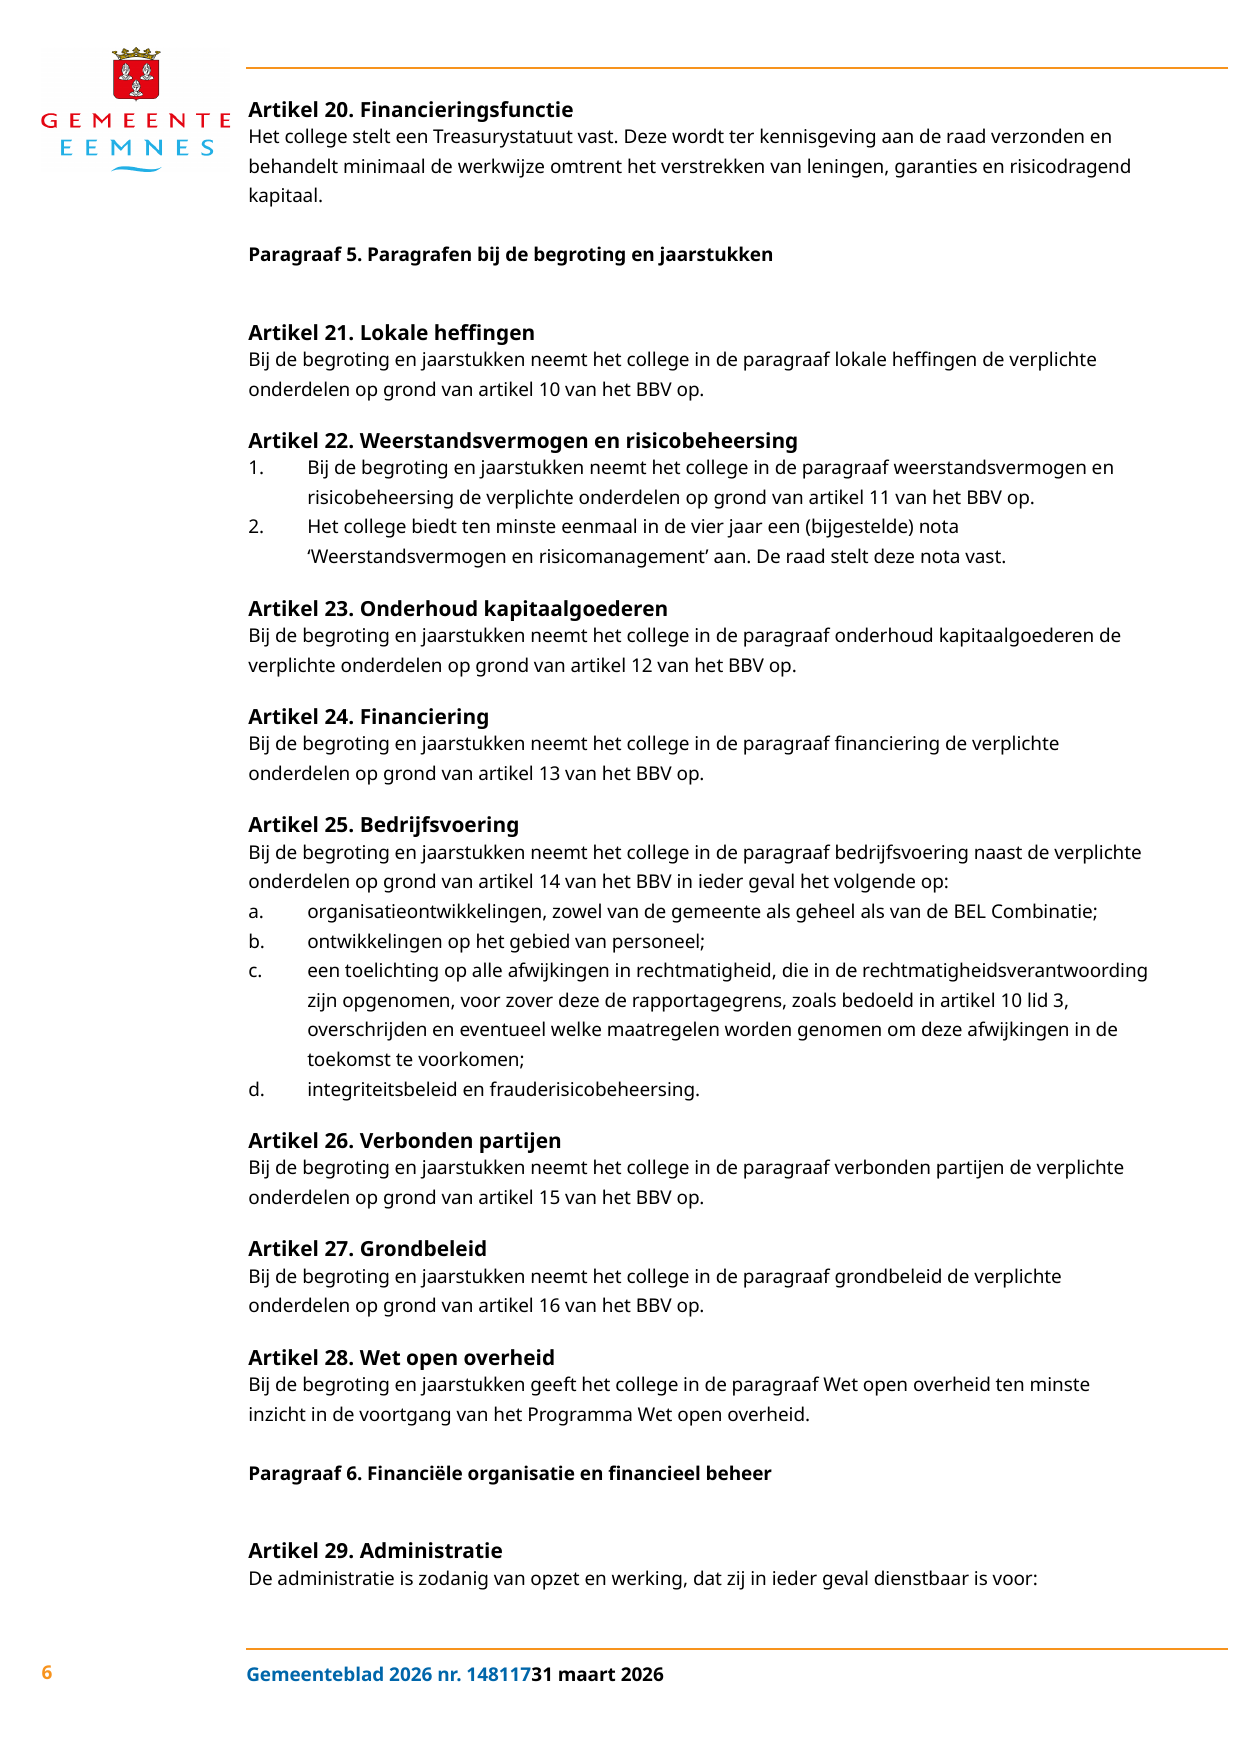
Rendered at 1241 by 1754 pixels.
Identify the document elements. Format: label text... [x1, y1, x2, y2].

text Artikel 21. Lokale heffingen [248, 318, 1152, 346]
text Bij de begroting en jaarstukken neemt het college in de paragraaf financiering de verplichte onderdelen op grond van artikel 13 van het BBV op. [248, 731, 1152, 786]
list integriteitsbeleid en frauderisicobeheersing. [248, 1076, 1152, 1101]
text Artikel 27. Grondbeleid [248, 1234, 1152, 1263]
text Artikel 24. Financiering [248, 702, 1152, 731]
text Bij de begroting en jaarstukken neemt het college in de paragraaf verbonden partijen de verplichte onderdelen op grond van artikel 15 van het BBV op. [248, 1154, 1152, 1210]
list organisatieontwikkelingen, zowel van de gemeente als geheel als van de BEL Combinatie; [248, 898, 1152, 924]
text Artikel 26. Verbonden partijen [248, 1126, 1152, 1154]
text Artikel 28. Wet open overheid [248, 1343, 1152, 1371]
text Bij de begroting en jaarstukken neemt het college in de paragraaf lokale heffingen de verplichte onderdelen op grond van artikel 10 van het BBV op. [248, 346, 1152, 401]
text Bij de begroting en jaarstukken geeft het college in de paragraaf Wet open overheid ten minste inzicht in de voortgang van het Programma Wet open overheid. [248, 1371, 1152, 1427]
text Artikel 23. Onderhoud kapitaalgoederen [248, 594, 1152, 622]
text Artikel 25. Bedrijfsvoering [248, 811, 1152, 839]
text Het college stelt een Treasurystatuut vast. Deze wordt ter kennisgeving aan de raad verzonden en behandelt minimaal de werkwijze omtrent het verstrekken van leningen, garanties en risicodragend kapitaal. [248, 123, 1152, 208]
text De administratie is zodanig van opzet en werking, dat zij in ieder geval dienstbaar is voor: [248, 1565, 1152, 1591]
picture [41, 47, 231, 172]
text Paragraaf 6. Financiële organisatie en financieel beheer [248, 1460, 1152, 1486]
list Bij de begroting en jaarstukken neemt het college in de paragraaf weerstandsvermogen en risicobeheersing de verplichte onderdelen op grond van artikel 11 van het BBV op. [248, 454, 1152, 510]
list ontwikkelingen op het gebied van personeel; [248, 928, 1152, 953]
list Het college biedt ten minste eenmaal in de vier jaar een (bijgestelde) nota ‘Weerstandsvermogen en risicomanagement’ aan. De raad stelt deze nota vast. [248, 514, 1152, 569]
text Bij de begroting en jaarstukken neemt het college in de paragraaf bedrijfsvoering naast de verplichte onderdelen op grond van artikel 14 van het BBV in ieder geval het volgende op: [248, 839, 1152, 894]
text Artikel 20. Financieringsfunctie [248, 95, 1152, 123]
text Bij de begroting en jaarstukken neemt het college in de paragraaf grondbeleid de verplichte onderdelen op grond van artikel 16 van het BBV op. [248, 1263, 1152, 1318]
list een toelichting op alle afwijkingen in rechtmatigheid, die in de rechtmatigheidsverantwoording zijn opgenomen, voor zover deze de rapportagegrens, zoals bedoeld in artikel 10 lid 3, overschrijden en eventueel welke maatregelen worden genomen om deze afwijkingen in de toekomst te voorkomen; [248, 957, 1152, 1072]
text Artikel 22. Weerstandsvermogen en risicobeheersing [248, 426, 1152, 454]
text Artikel 29. Administratie [248, 1536, 1152, 1565]
text Bij de begroting en jaarstukken neemt het college in de paragraaf onderhoud kapitaalgoederen de verplichte onderdelen op grond van artikel 12 van het BBV op. [248, 622, 1152, 677]
text Paragraaf 5. Paragrafen bij de begroting en jaarstukken [248, 242, 1152, 267]
